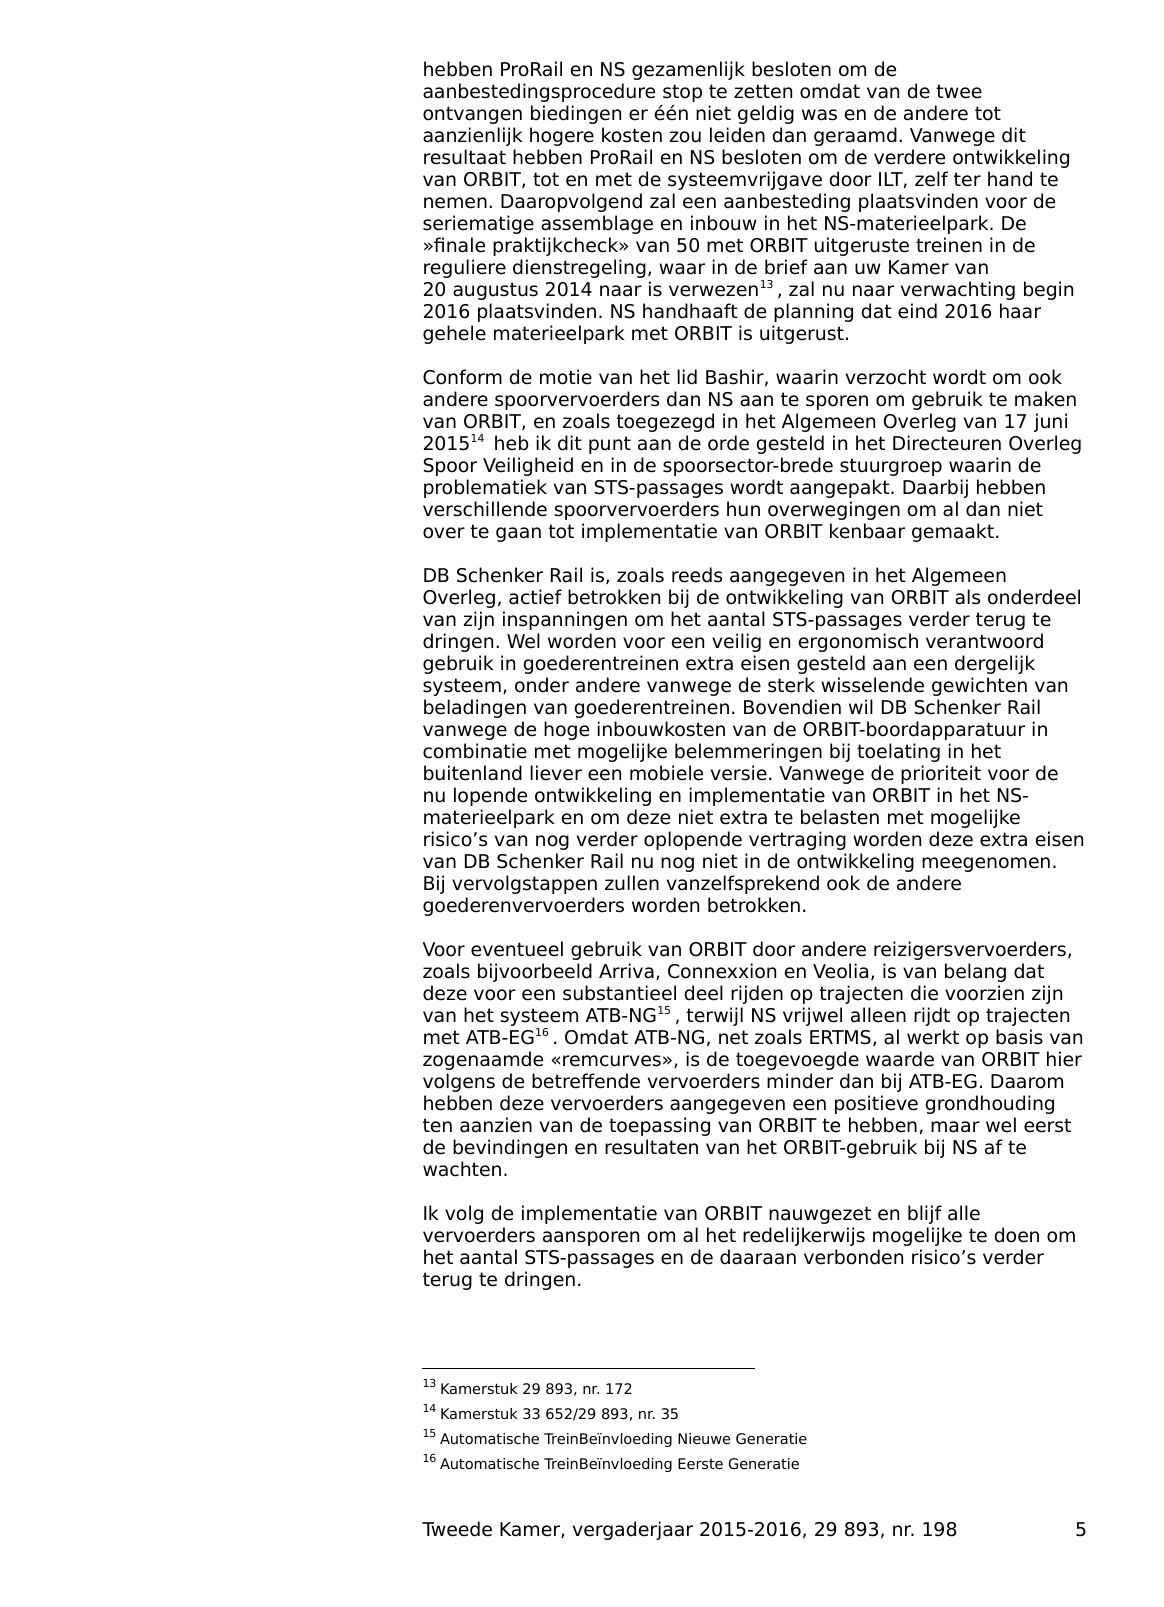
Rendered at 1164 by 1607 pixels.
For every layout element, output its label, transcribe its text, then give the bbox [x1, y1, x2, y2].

text Automatische TreinBeïnvloeding Nieuwe Generatie [422, 1427, 1087, 1449]
text Automatische TreinBeïnvloeding Eerste Generatie [422, 1452, 1087, 1474]
text hebben ProRail en NS gezamenlijk besloten om de aanbestedingsprocedure stop te zetten omdat van de twee ontvangen biedingen er één niet geldig was en de andere tot aanzienlijk hogere kosten zou leiden dan geraamd. Vanwege dit resultaat hebben ProRail en NS besloten om de verdere ontwikkeling van ORBIT, tot en met de systeemvrijgave door ILT, zelf ter hand te nemen. Daaropvolgend zal een aanbesteding plaatsvinden voor de seriematige assemblage en inbouw in het NS-materieelpark. De »finale praktijkcheck» van 50 met ORBIT uitgeruste treinen in de reguliere dienstregeling, waar in de brief aan uw Kamer van 20 augustus 2014 naar is verwezen, zal nu naar verwachting begin 2016 plaatsvinden. NS handhaaft de planning dat eind 2016 haar gehele materieelpark met ORBIT is uitgerust. [422, 59, 1087, 345]
text Conform de motie van het lid Bashir, waarin verzocht wordt om ook andere spoorvervoerders dan NS aan te sporen om gebruik te maken van ORBIT, en zoals toegezegd in het Algemeen Overleg van 17 juni 2015 heb ik dit punt aan de orde gesteld in het Directeuren Overleg Spoor Veiligheid en in de spoorsector-brede stuurgroep waarin de problematiek van STS-passages wordt aangepakt. Daarbij hebben verschillende spoorvervoerders hun overwegingen om al dan niet over te gaan tot implementatie van ORBIT kenbaar gemaakt. [422, 367, 1087, 543]
text Kamerstuk 29 893, nr. 172 [422, 1377, 1087, 1399]
text DB Schenker Rail is, zoals reeds aangegeven in het Algemeen Overleg, actief betrokken bij de ontwikkeling van ORBIT als onderdeel van zijn inspanningen om het aantal STS-passages verder terug te dringen. Wel worden voor een veilig en ergonomisch verantwoord gebruik in goederentreinen extra eisen gesteld aan een dergelijk systeem, onder andere vanwege de sterk wisselende gewichten van beladingen van goederentreinen. Bovendien wil DB Schenker Rail vanwege de hoge inbouwkosten van de ORBIT-boordapparatuur in combinatie met mogelijke belemmeringen bij toelating in het buitenland liever een mobiele versie. Vanwege de prioriteit voor de nu lopende ontwikkeling en implementatie van ORBIT in het NS-materieelpark en om deze niet extra te belasten met mogelijke risico’s van nog verder oplopende vertraging worden deze extra eisen van DB Schenker Rail nu nog niet in de ontwikkeling meegenomen. Bij vervolgstappen zullen vanzelfsprekend ook de andere goederenvervoerders worden betrokken. [422, 565, 1087, 917]
text Ik volg de implementatie van ORBIT nauwgezet en blijf alle vervoerders aansporen om al het redelijkerwijs mogelijke te doen om het aantal STS-passages en de daaraan verbonden risico’s verder terug te dringen. [422, 1203, 1087, 1291]
text Kamerstuk 33 652/29 893, nr. 35 [422, 1402, 1087, 1424]
text Voor eventueel gebruik van ORBIT door andere reizigersvervoerders, zoals bijvoorbeeld Arriva, Connexxion en Veolia, is van belang dat deze voor een substantieel deel rijden op trajecten die voorzien zijn van het systeem ATB-NG, terwijl NS vrijwel alleen rijdt op trajecten met ATB-EG. Omdat ATB-NG, net zoals ERTMS, al werkt op basis van zogenaamde «remcurves», is de toegevoegde waarde van ORBIT hier volgens de betreffende vervoerders minder dan bij ATB-EG. Daarom hebben deze vervoerders aangegeven een positieve grondhouding ten aanzien van de toepassing van ORBIT te hebben, maar wel eerst de bevindingen en resultaten van het ORBIT-gebruik bij NS af te wachten. [422, 939, 1087, 1181]
